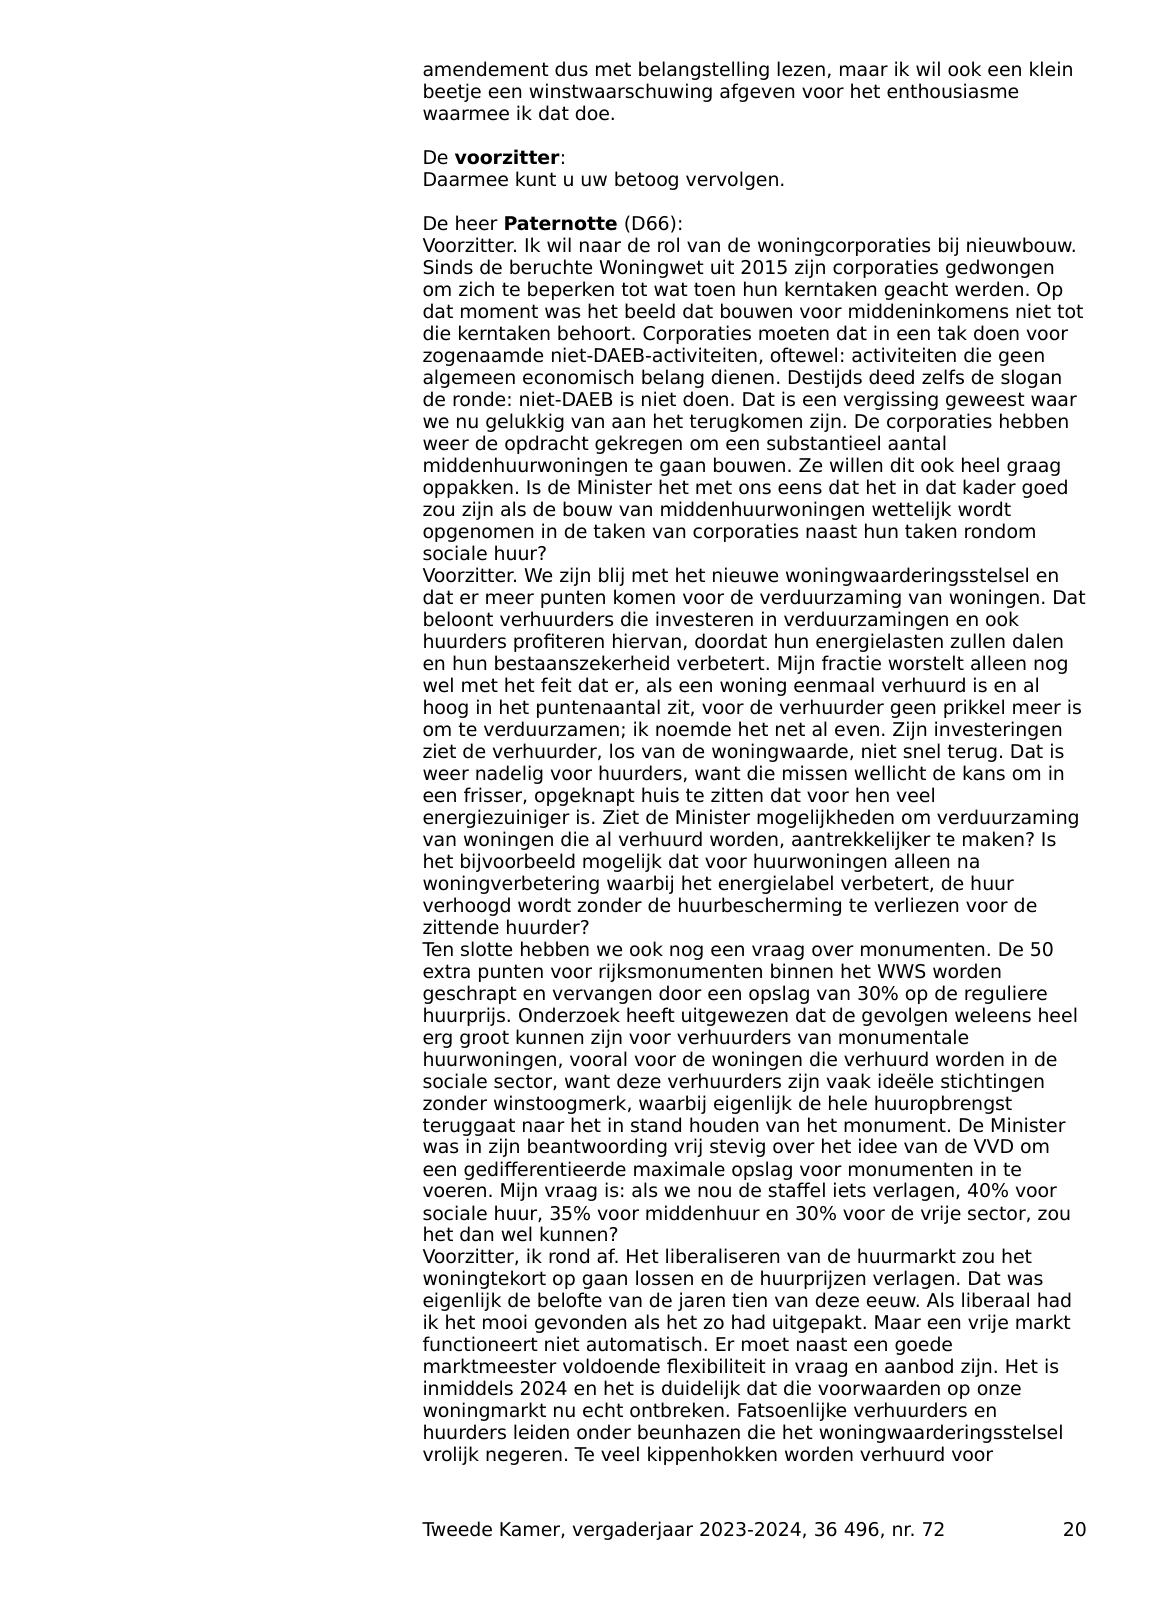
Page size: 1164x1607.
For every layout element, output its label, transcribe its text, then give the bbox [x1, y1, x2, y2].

text amendement dus met belangstelling lezen, maar ik wil ook een klein beetje een winstwaarschuwing afgeven voor het enthousiasme waarmee ik dat doe. [422, 59, 1087, 125]
text Ten slotte hebben we ook nog een vraag over monumenten. De 50 extra punten voor rijksmonumenten binnen het WWS worden geschrapt en vervangen door een opslag van 30% op de reguliere huurprijs. Onderzoek heeft uitgewezen dat de gevolgen weleens heel erg groot kunnen zijn voor verhuurders van monumentale huurwoningen, vooral voor de woningen die verhuurd worden in de sociale sector, want deze verhuurders zijn vaak ideële stichtingen zonder winstoogmerk, waarbij eigenlijk de hele huuropbrengst teruggaat naar het in stand houden van het monument. De Minister was in zijn beantwoording vrij stevig over het idee van de VVD om een gedifferentieerde maximale opslag voor monumenten in te voeren. Mijn vraag is: als we nou de staffel iets verlagen, 40% voor sociale huur, 35% voor middenhuur en 30% voor de vrije sector, zou het dan wel kunnen? [422, 939, 1087, 1246]
text Voorzitter, ik rond af. Het liberaliseren van de huurmarkt zou het woningtekort op gaan lossen en de huurprijzen verlagen. Dat was eigenlijk de belofte van de jaren tien van deze eeuw. Als liberaal had ik het mooi gevonden als het zo had uitgepakt. Maar een vrije markt functioneert niet automatisch. Er moet naast een goede marktmeester voldoende flexibiliteit in vraag en aanbod zijn. Het is inmiddels 2024 en het is duidelijk dat die voorwaarden op onze woningmarkt nu echt ontbreken. Fatsoenlijke verhuurders en huurders leiden onder beunhazen die het woningwaarderingsstelsel vrolijk negeren. Te veel kippenhokken worden verhuurd voor [422, 1246, 1087, 1466]
text De heer Paternotte (D66): [422, 213, 1087, 235]
text Voorzitter. We zijn blij met het nieuwe woningwaarderingsstelsel en dat er meer punten komen voor de verduurzaming van woningen. Dat beloont verhuurders die investeren in verduurzamingen en ook huurders profiteren hiervan, doordat hun energielasten zullen dalen en hun bestaanszekerheid verbetert. Mijn fractie worstelt alleen nog wel met het feit dat er, als een woning eenmaal verhuurd is en al hoog in het puntenaantal zit, voor de verhuurder geen prikkel meer is om te verduurzamen; ik noemde het net al even. Zijn investeringen ziet de verhuurder, los van de woningwaarde, niet snel terug. Dat is weer nadelig voor huurders, want die missen wellicht de kans om in een frisser, opgeknapt huis te zitten dat voor hen veel energiezuiniger is. Ziet de Minister mogelijkheden om verduurzaming van woningen die al verhuurd worden, aantrekkelijker te maken? Is het bijvoorbeeld mogelijk dat voor huurwoningen alleen na woningverbetering waarbij het energielabel verbetert, de huur verhoogd wordt zonder de huurbescherming te verliezen voor de zittende huurder? [422, 565, 1087, 939]
text Voorzitter. Ik wil naar de rol van de woningcorporaties bij nieuwbouw. Sinds de beruchte Woningwet uit 2015 zijn corporaties gedwongen om zich te beperken tot wat toen hun kerntaken geacht werden. Op dat moment was het beeld dat bouwen voor middeninkomens niet tot die kerntaken behoort. Corporaties moeten dat in een tak doen voor zogenaamde niet-DAEB-activiteiten, oftewel: activiteiten die geen algemeen economisch belang dienen. Destijds deed zelfs de slogan de ronde: niet-DAEB is niet doen. Dat is een vergissing geweest waar we nu gelukkig van aan het terugkomen zijn. De corporaties hebben weer de opdracht gekregen om een substantieel aantal middenhuurwoningen te gaan bouwen. Ze willen dit ook heel graag oppakken. Is de Minister het met ons eens dat het in dat kader goed zou zijn als de bouw van middenhuurwoningen wettelijk wordt opgenomen in de taken van corporaties naast hun taken rondom sociale huur? [422, 235, 1087, 565]
text De voorzitter: [422, 147, 1087, 169]
text Daarmee kunt u uw betoog vervolgen. [422, 169, 1087, 191]
